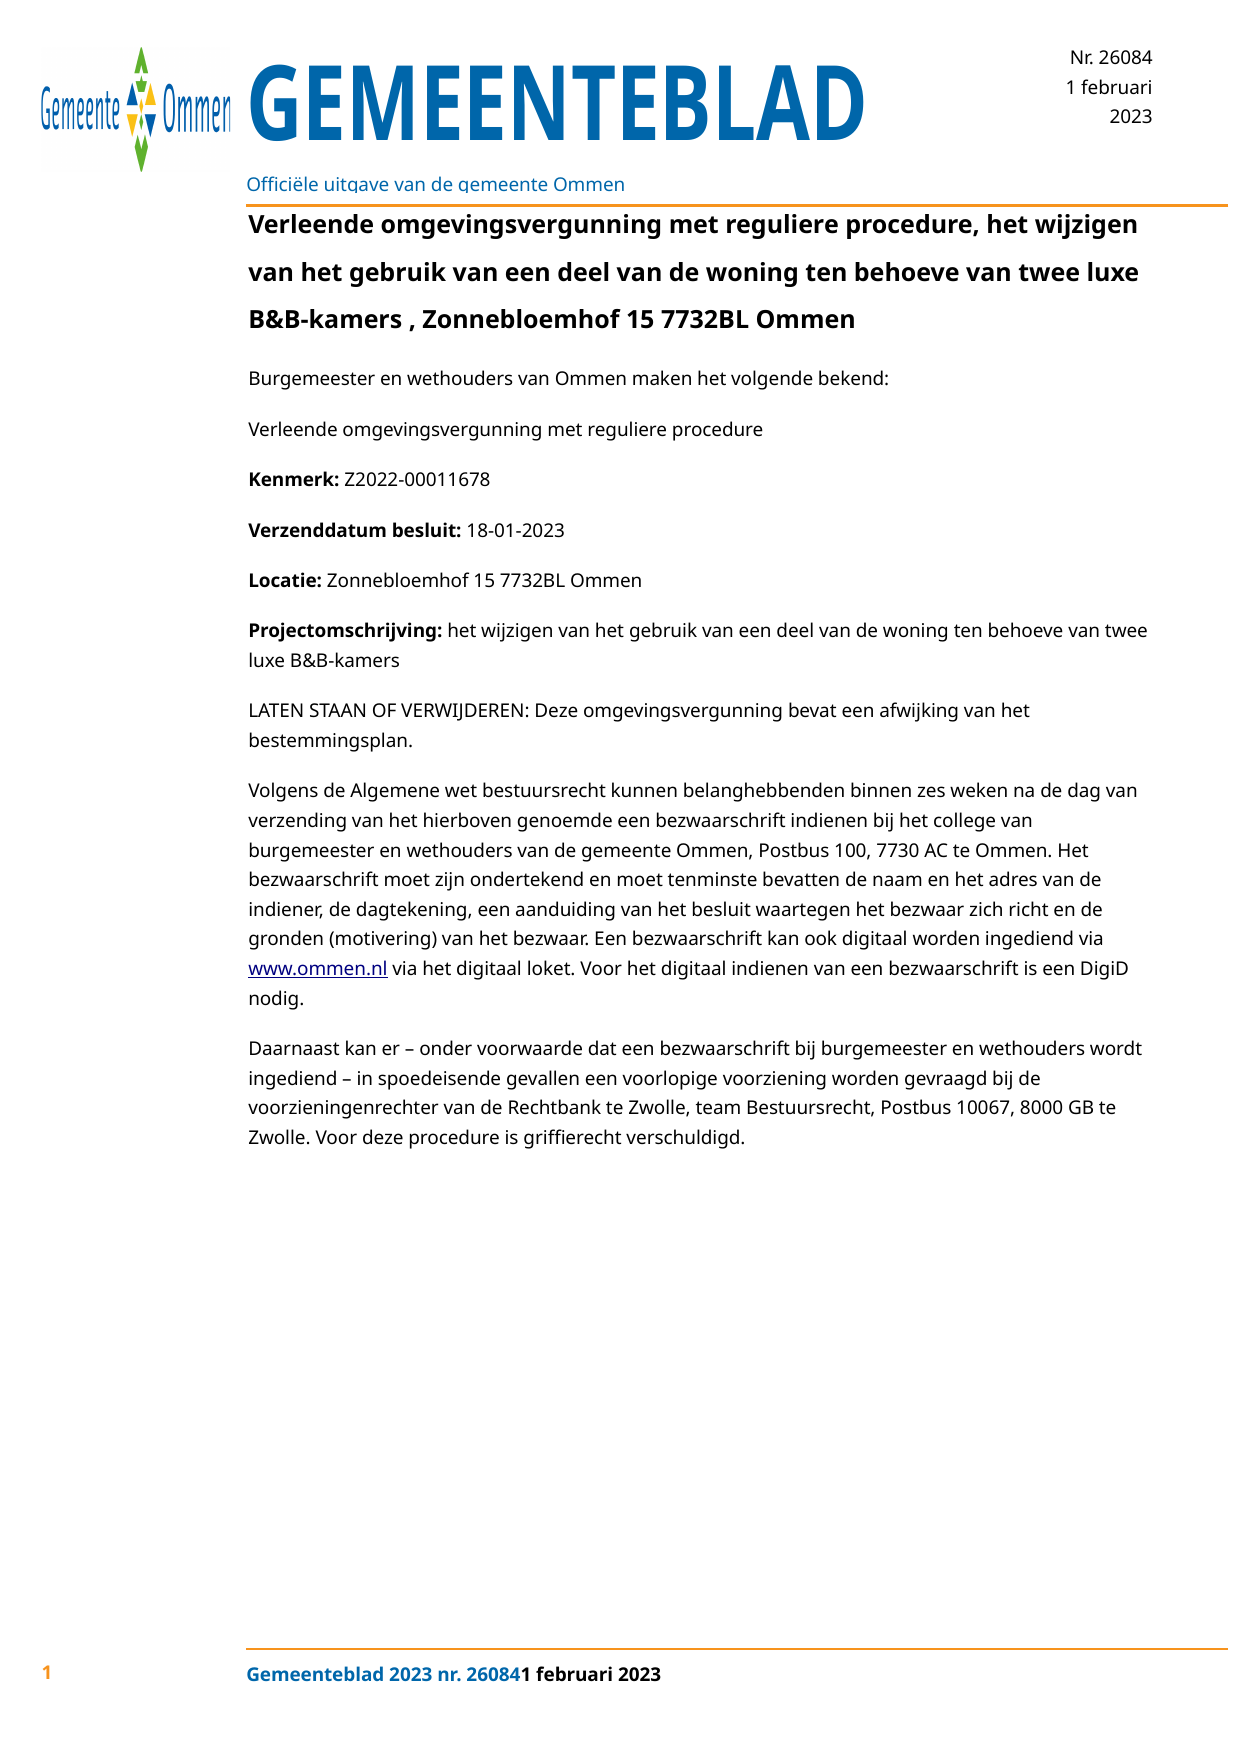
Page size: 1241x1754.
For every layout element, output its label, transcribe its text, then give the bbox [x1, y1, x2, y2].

text Kenmerk: Z2022-00011678 [248, 466, 1152, 492]
text Burgemeester en wethouders van Ommen maken het volgende bekend: [248, 366, 1152, 391]
text Verzenddatum besluit: 18-01-2023 [248, 517, 1152, 542]
text Daarnaast kan er – onder voorwaarde dat een bezwaarschrift bij burgemeester en wethouders wordt ingediend – in spoedeisende gevallen een voorlopige voorziening worden gevraagd bij de voorzieningenrechter van de Rechtbank te Zwolle, team Bestuursrecht, Postbus 10067, 8000 GB te Zwolle. Voor deze procedure is griffierecht verschuldigd. [248, 1035, 1152, 1149]
text Projectomschrijving: het wijzigen van het gebruik van een deel van de woning ten behoeve van twee luxe B&B-kamers [248, 618, 1152, 673]
picture [41, 47, 231, 172]
text Locatie: Zonnebloemhof 15 7732BL Ommen [248, 567, 1152, 593]
text Verleende omgevingsvergunning met reguliere procedure, het wijzigen van het gebruik van een deel van de woning ten behoeve van twee luxe B&B-kamers , Zonnebloemhof 15 7732BL Ommen [248, 207, 1152, 336]
text Volgens de Algemene wet bestuursrecht kunnen belanghebbenden binnen zes weken na de dag van verzending van het hierboven genoemde een bezwaarschrift indienen bij het college van burgemeester en wethouders van de gemeente Ommen, Postbus 100, 7730 AC te Ommen. Het bezwaarschrift moet zijn ondertekend en moet tenminste bevatten de naam en het adres van de indiener, de dagtekening, een aanduiding van het besluit waartegen het bezwaar zich richt en de gronden (motivering) van het bezwaar. Een bezwaarschrift kan ook digitaal worden ingediend via www.ommen.nl via het digitaal loket. Voor het digitaal indienen van een bezwaarschrift is een DigiD nodig. [248, 778, 1152, 1010]
text Verleende omgevingsvergunning met reguliere procedure [248, 416, 1152, 442]
text LATEN STAAN OF VERWIJDEREN: Deze omgevingsvergunning bevat een afwijking van het bestemmingsplan. [248, 698, 1152, 753]
